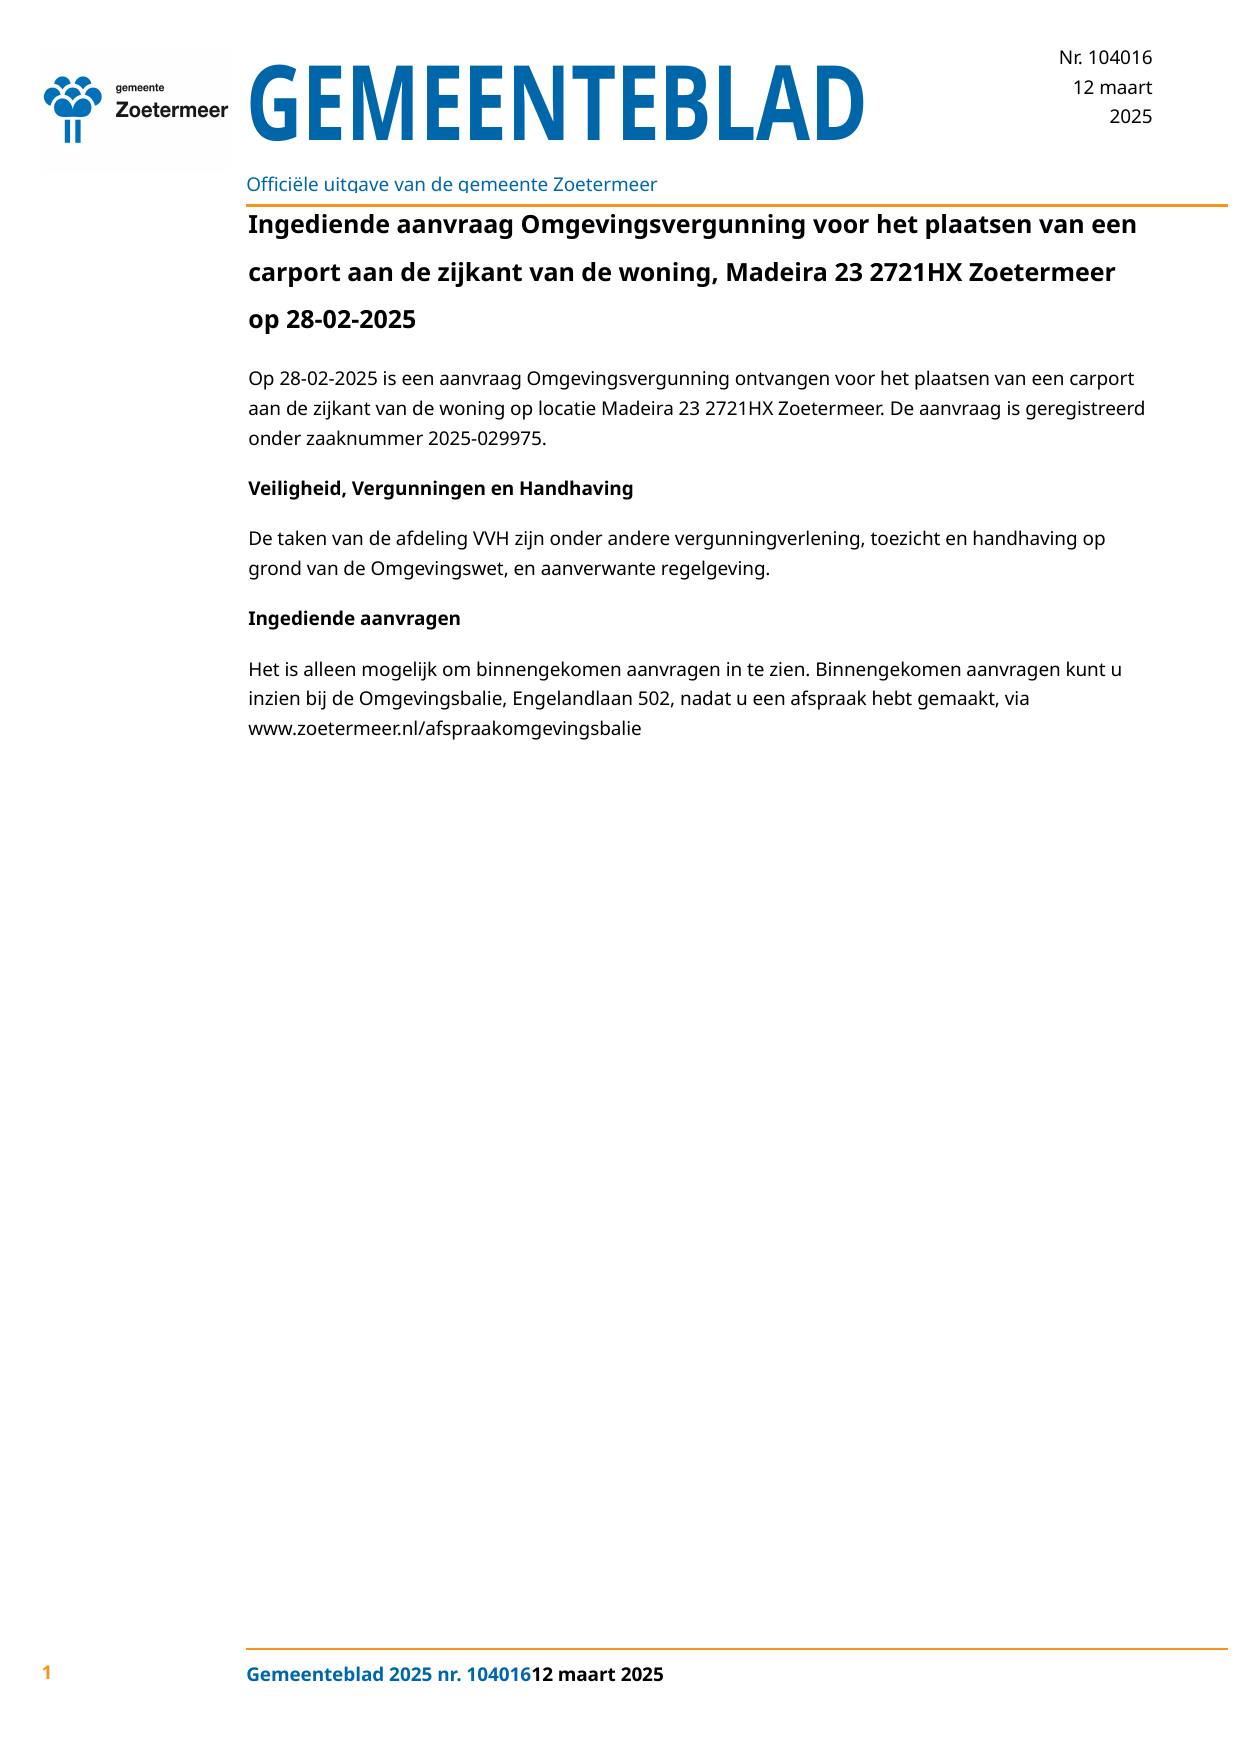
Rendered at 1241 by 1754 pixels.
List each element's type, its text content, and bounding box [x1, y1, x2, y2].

text Ingediende aanvraag Omgevingsvergunning voor het plaatsen van een carport aan de zijkant van de woning, Madeira 23 2721HX Zoetermeer op 28-02-2025 [248, 207, 1152, 336]
text Ingediende aanvragen [248, 606, 1152, 631]
text Op 28-02-2025 is een aanvraag Omgevingsvergunning ontvangen voor het plaatsen van een carport aan de zijkant van de woning op locatie Madeira 23 2721HX Zoetermeer. De aanvraag is geregistreerd onder zaaknummer 2025-029975. [248, 366, 1152, 450]
picture [41, 47, 231, 172]
text Het is alleen mogelijk om binnengekomen aanvragen in te zien. Binnengekomen aanvragen kunt u inzien bij de Omgevingsbalie, Engelandlaan 502, nadat u een afspraak hebt gemaakt, via www.zoetermeer.nl/afspraakomgevingsbalie [248, 656, 1152, 741]
text Veiligheid, Vergunningen en Handhaving [248, 475, 1152, 501]
text De taken van de afdeling VVH zijn onder andere vergunningverlening, toezicht en handhaving op grond van de Omgevingswet, en aanverwante regelgeving. [248, 526, 1152, 581]
